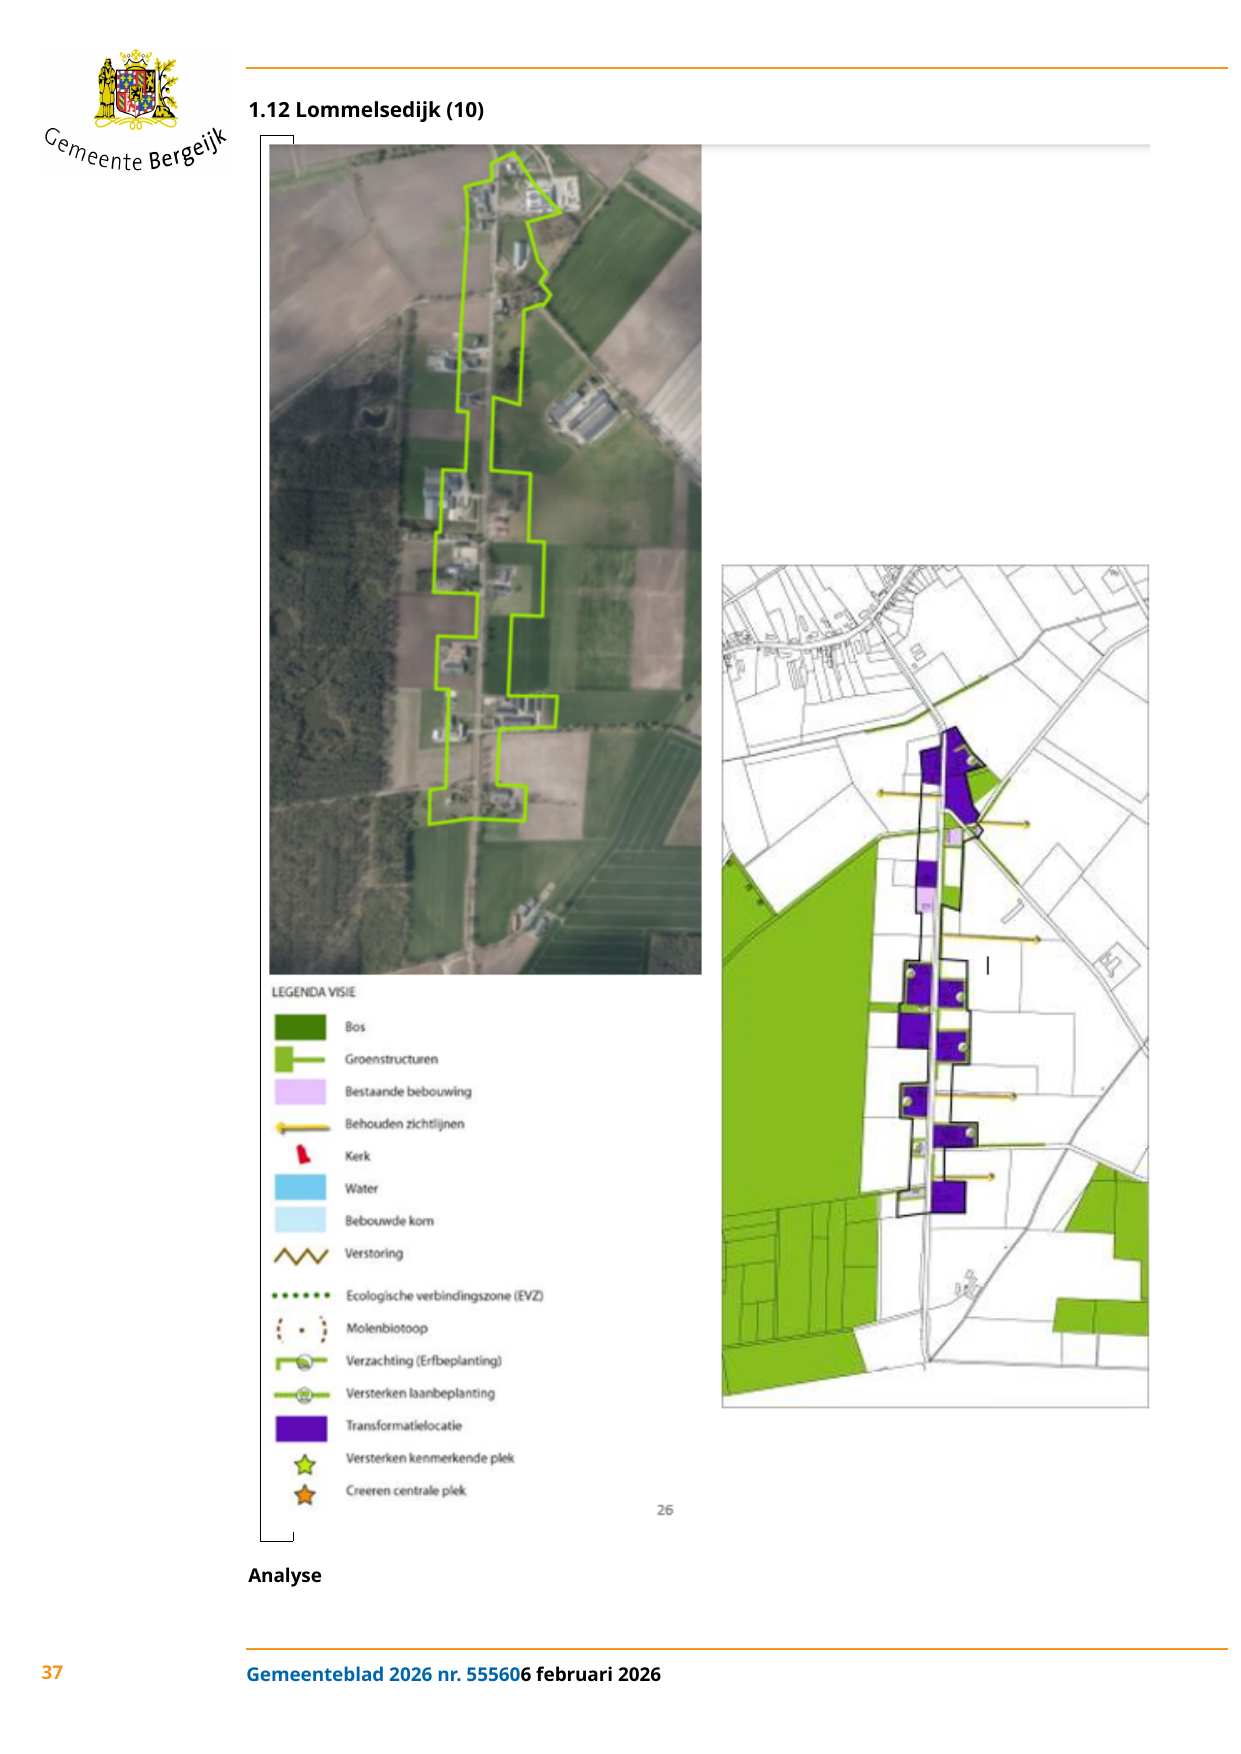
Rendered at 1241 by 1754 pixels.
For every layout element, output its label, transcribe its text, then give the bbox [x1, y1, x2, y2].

text Analyse [248, 1562, 1152, 1588]
text 1.12 Lommelsedijk (10) [248, 95, 1152, 123]
picture [41, 47, 231, 172]
picture [268, 144, 1150, 1532]
